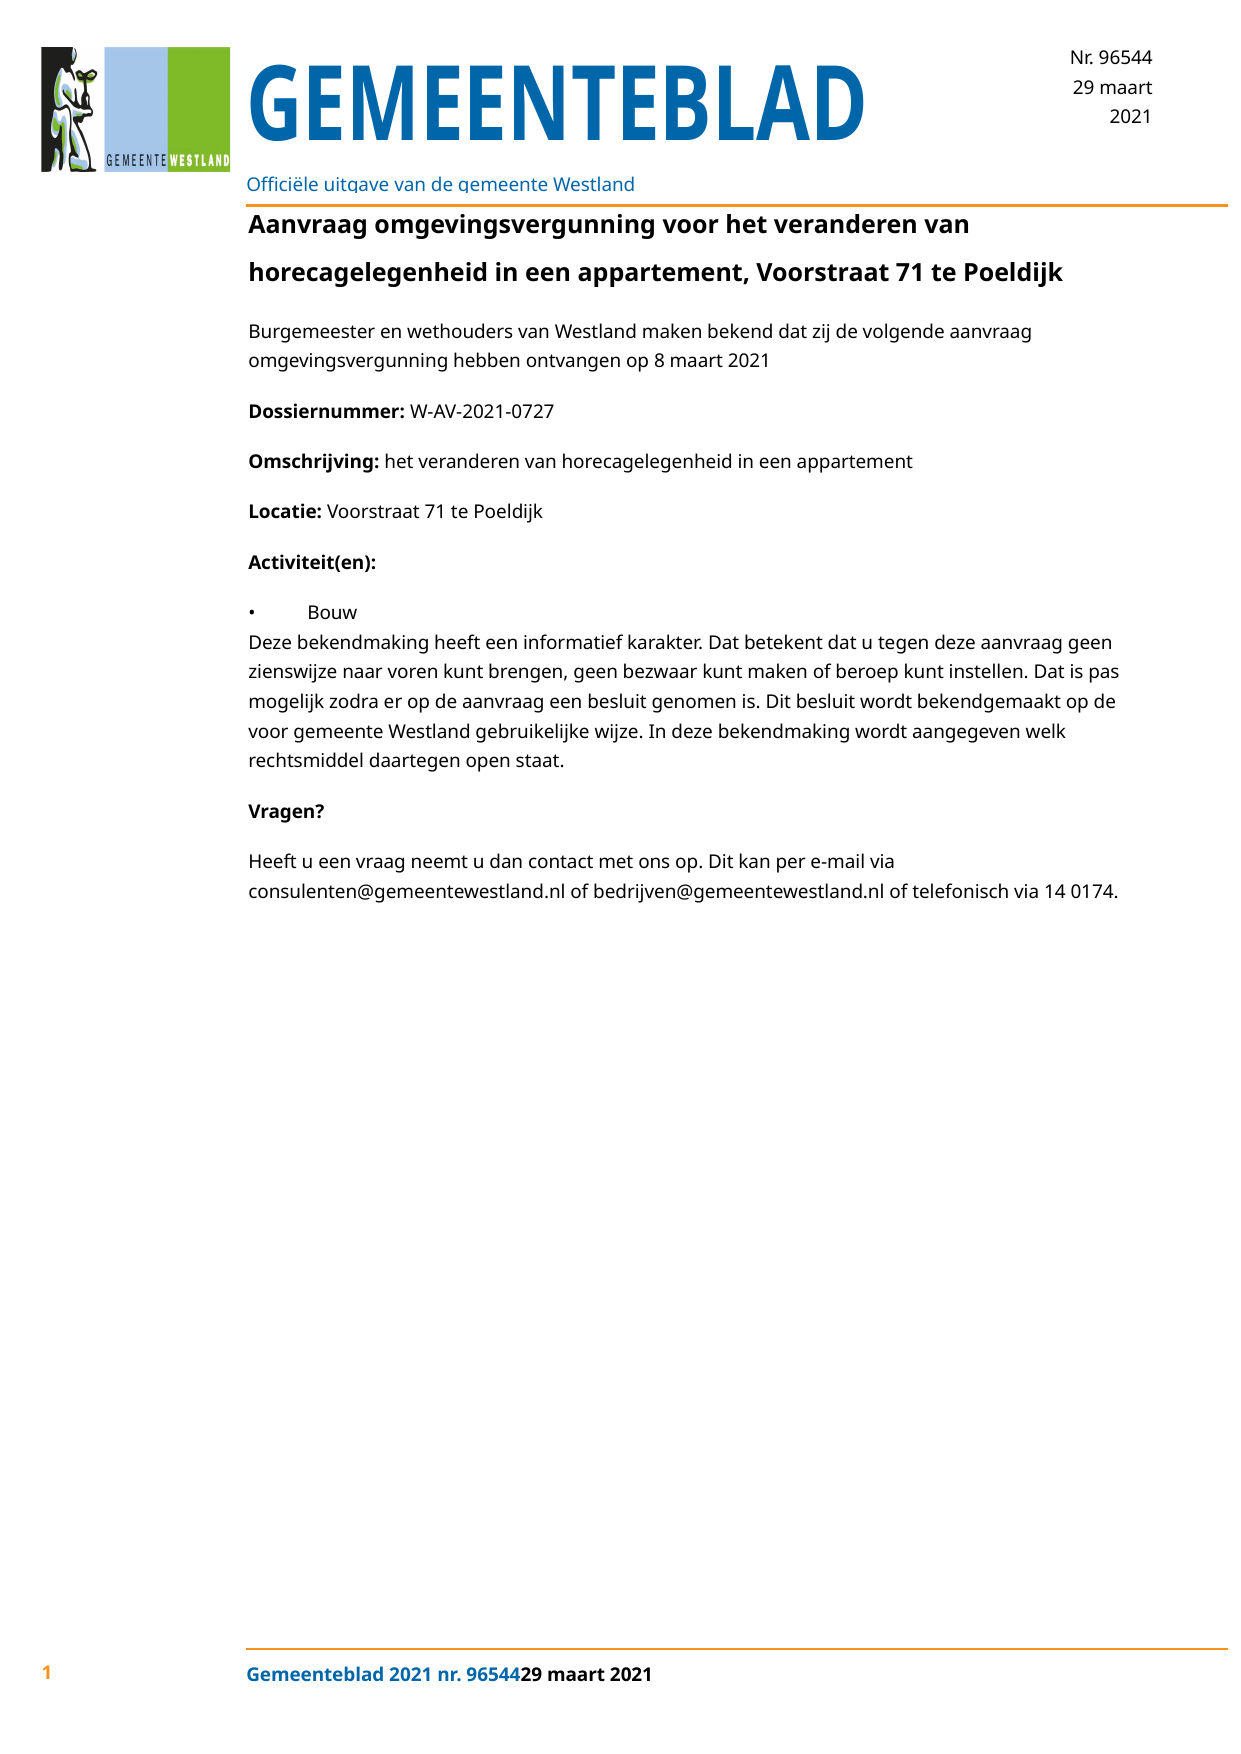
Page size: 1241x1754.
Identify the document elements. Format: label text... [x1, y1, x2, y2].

text Aanvraag omgevingsvergunning voor het veranderen van horecagelegenheid in een appartement, Voorstraat 71 te Poeldijk [248, 207, 1152, 288]
picture [41, 47, 231, 172]
text Burgemeester en wethouders van Westland maken bekend dat zij de volgende aanvraag omgevingsvergunning hebben ontvangen op 8 maart 2021 [248, 318, 1152, 373]
text Omschrijving: het veranderen van horecagelegenheid in een appartement [248, 448, 1152, 474]
text Locatie: Voorstraat 71 te Poeldijk [248, 499, 1152, 524]
text Activiteit(en): [248, 549, 1152, 575]
text Deze bekendmaking heeft een informatief karakter. Dat betekent dat u tegen deze aanvraag geen zienswijze naar voren kunt brengen, geen bezwaar kunt maken of beroep kunt instellen. Dat is pas mogelijk zodra er op de aanvraag een besluit genomen is. Dit besluit wordt bekendgemaakt op de voor gemeente Westland gebruikelijke wijze. In deze bekendmaking wordt aangegeven welk rechtsmiddel daartegen open staat. [248, 629, 1152, 773]
text Dossiernummer: W-AV-2021-0727 [248, 398, 1152, 424]
list Bouw [248, 599, 1152, 625]
text Vragen? [248, 798, 1152, 824]
text Heeft u een vraag neemt u dan contact met ons op. Dit kan per e-mail via consulenten@gemeentewestland.nl of bedrijven@gemeentewestland.nl of telefonisch via 14 0174. [248, 848, 1152, 904]
